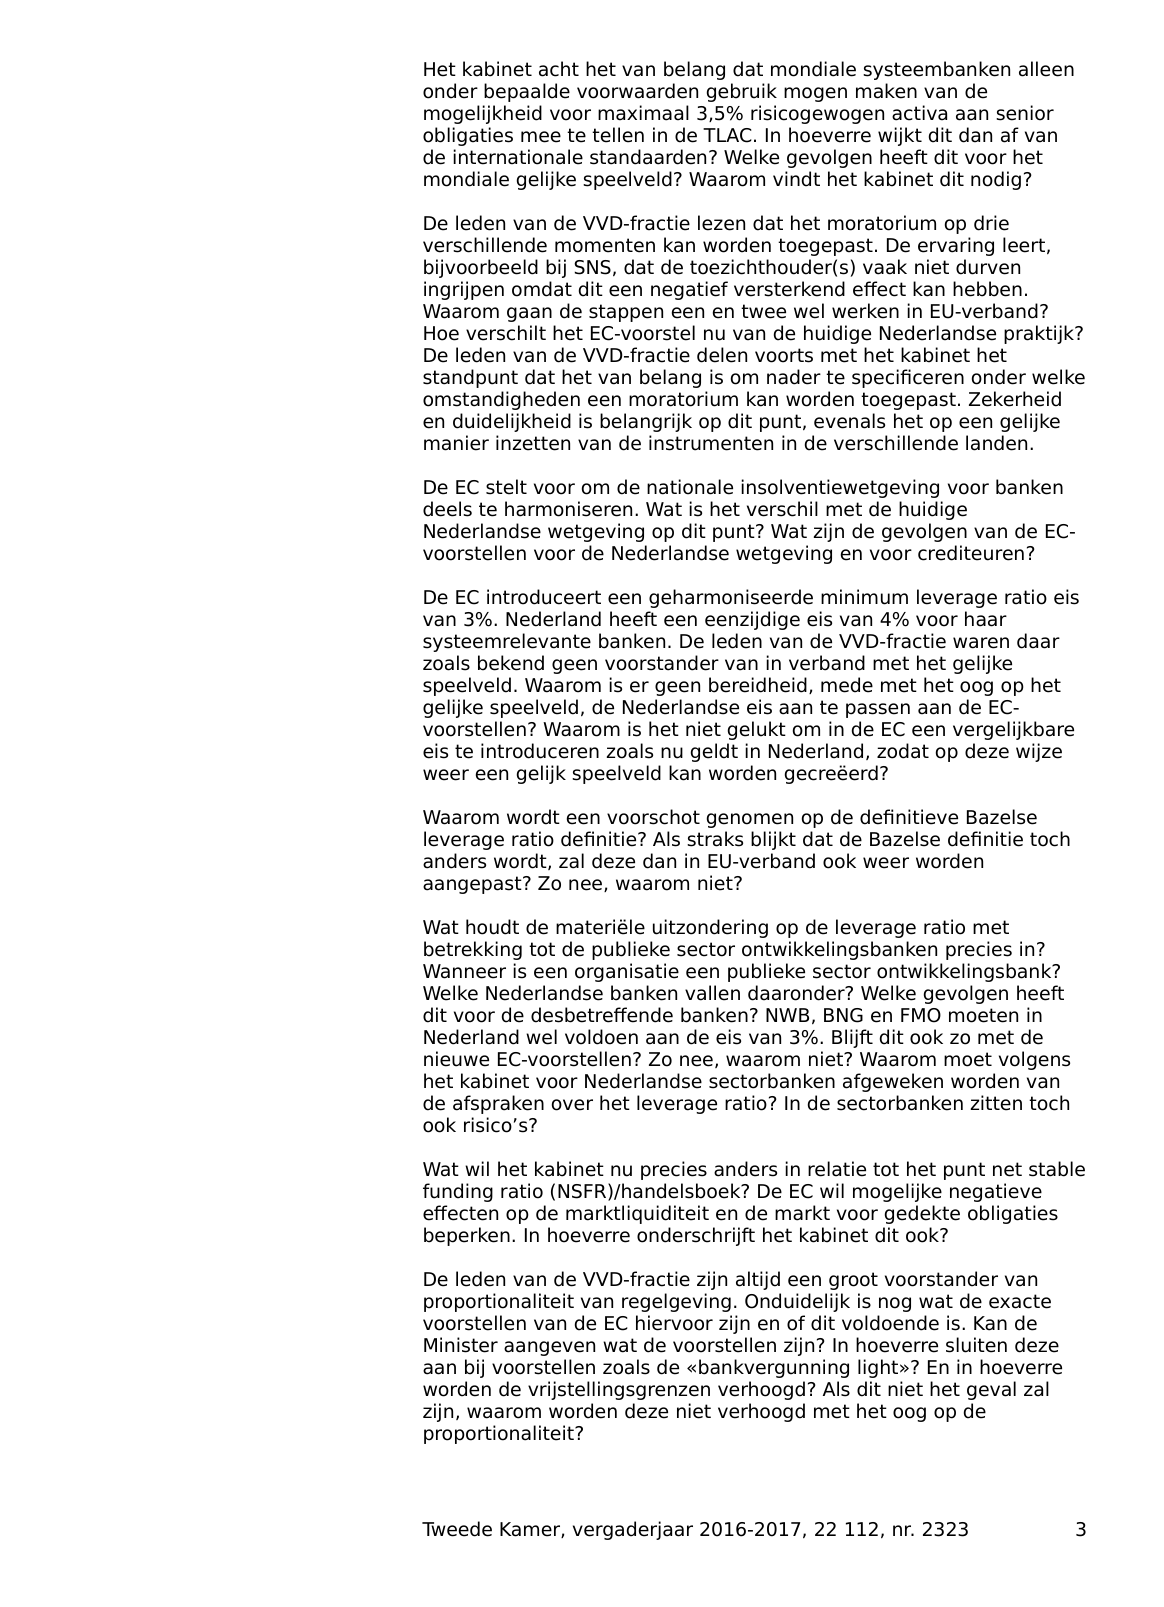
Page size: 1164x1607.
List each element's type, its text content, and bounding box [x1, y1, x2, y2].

text De EC introduceert een geharmoniseerde minimum leverage ratio eis van 3%. Nederland heeft een eenzijdige eis van 4% voor haar systeemrelevante banken. De leden van de VVD-fractie waren daar zoals bekend geen voorstander van in verband met het gelijke speelveld. Waarom is er geen bereidheid, mede met het oog op het gelijke speelveld, de Nederlandse eis aan te passen aan de EC-voorstellen? Waarom is het niet gelukt om in de EC een vergelijkbare eis te introduceren zoals nu geldt in Nederland, zodat op deze wijze weer een gelijk speelveld kan worden gecreëerd? [422, 587, 1087, 785]
text De leden van de VVD-fractie zijn altijd een groot voorstander van proportionaliteit van regelgeving. Onduidelijk is nog wat de exacte voorstellen van de EC hiervoor zijn en of dit voldoende is. Kan de Minister aangeven wat de voorstellen zijn? In hoeverre sluiten deze aan bij voorstellen zoals de «bankvergunning light»? En in hoeverre worden de vrijstellingsgrenzen verhoogd? Als dit niet het geval zal zijn, waarom worden deze niet verhoogd met het oog op de proportionaliteit? [422, 1269, 1087, 1445]
text Wat wil het kabinet nu precies anders in relatie tot het punt net stable funding ratio (NSFR)/handelsboek? De EC wil mogelijke negatieve effecten op de marktliquiditeit en de markt voor gedekte obligaties beperken. In hoeverre onderschrijft het kabinet dit ook? [422, 1159, 1087, 1247]
text De leden van de VVD-fractie lezen dat het moratorium op drie verschillende momenten kan worden toegepast. De ervaring leert, bijvoorbeeld bij SNS, dat de toezichthouder(s) vaak niet durven ingrijpen omdat dit een negatief versterkend effect kan hebben. Waarom gaan de stappen een en twee wel werken in EU-verband? Hoe verschilt het EC-voorstel nu van de huidige Nederlandse praktijk? [422, 213, 1087, 345]
text De EC stelt voor om de nationale insolventiewetgeving voor banken deels te harmoniseren. Wat is het verschil met de huidige Nederlandse wetgeving op dit punt? Wat zijn de gevolgen van de EC-voorstellen voor de Nederlandse wetgeving en voor crediteuren? [422, 477, 1087, 565]
text De leden van de VVD-fractie delen voorts met het kabinet het standpunt dat het van belang is om nader te specificeren onder welke omstandigheden een moratorium kan worden toegepast. Zekerheid en duidelijkheid is belangrijk op dit punt, evenals het op een gelijke manier inzetten van de instrumenten in de verschillende landen. [422, 345, 1087, 455]
text Waarom wordt een voorschot genomen op de definitieve Bazelse leverage ratio definitie? Als straks blijkt dat de Bazelse definitie toch anders wordt, zal deze dan in EU-verband ook weer worden aangepast? Zo nee, waarom niet? [422, 807, 1087, 895]
text Wat houdt de materiële uitzondering op de leverage ratio met betrekking tot de publieke sector ontwikkelingsbanken precies in? Wanneer is een organisatie een publieke sector ontwikkelingsbank? Welke Nederlandse banken vallen daaronder? Welke gevolgen heeft dit voor de desbetreffende banken? NWB, BNG en FMO moeten in Nederland wel voldoen aan de eis van 3%. Blijft dit ook zo met de nieuwe EC-voorstellen? Zo nee, waarom niet? Waarom moet volgens het kabinet voor Nederlandse sectorbanken afgeweken worden van de afspraken over het leverage ratio? In de sectorbanken zitten toch ook risico’s? [422, 917, 1087, 1137]
text Het kabinet acht het van belang dat mondiale systeembanken alleen onder bepaalde voorwaarden gebruik mogen maken van de mogelijkheid voor maximaal 3,5% risicogewogen activa aan senior obligaties mee te tellen in de TLAC. In hoeverre wijkt dit dan af van de internationale standaarden? Welke gevolgen heeft dit voor het mondiale gelijke speelveld? Waarom vindt het kabinet dit nodig? [422, 59, 1087, 191]
